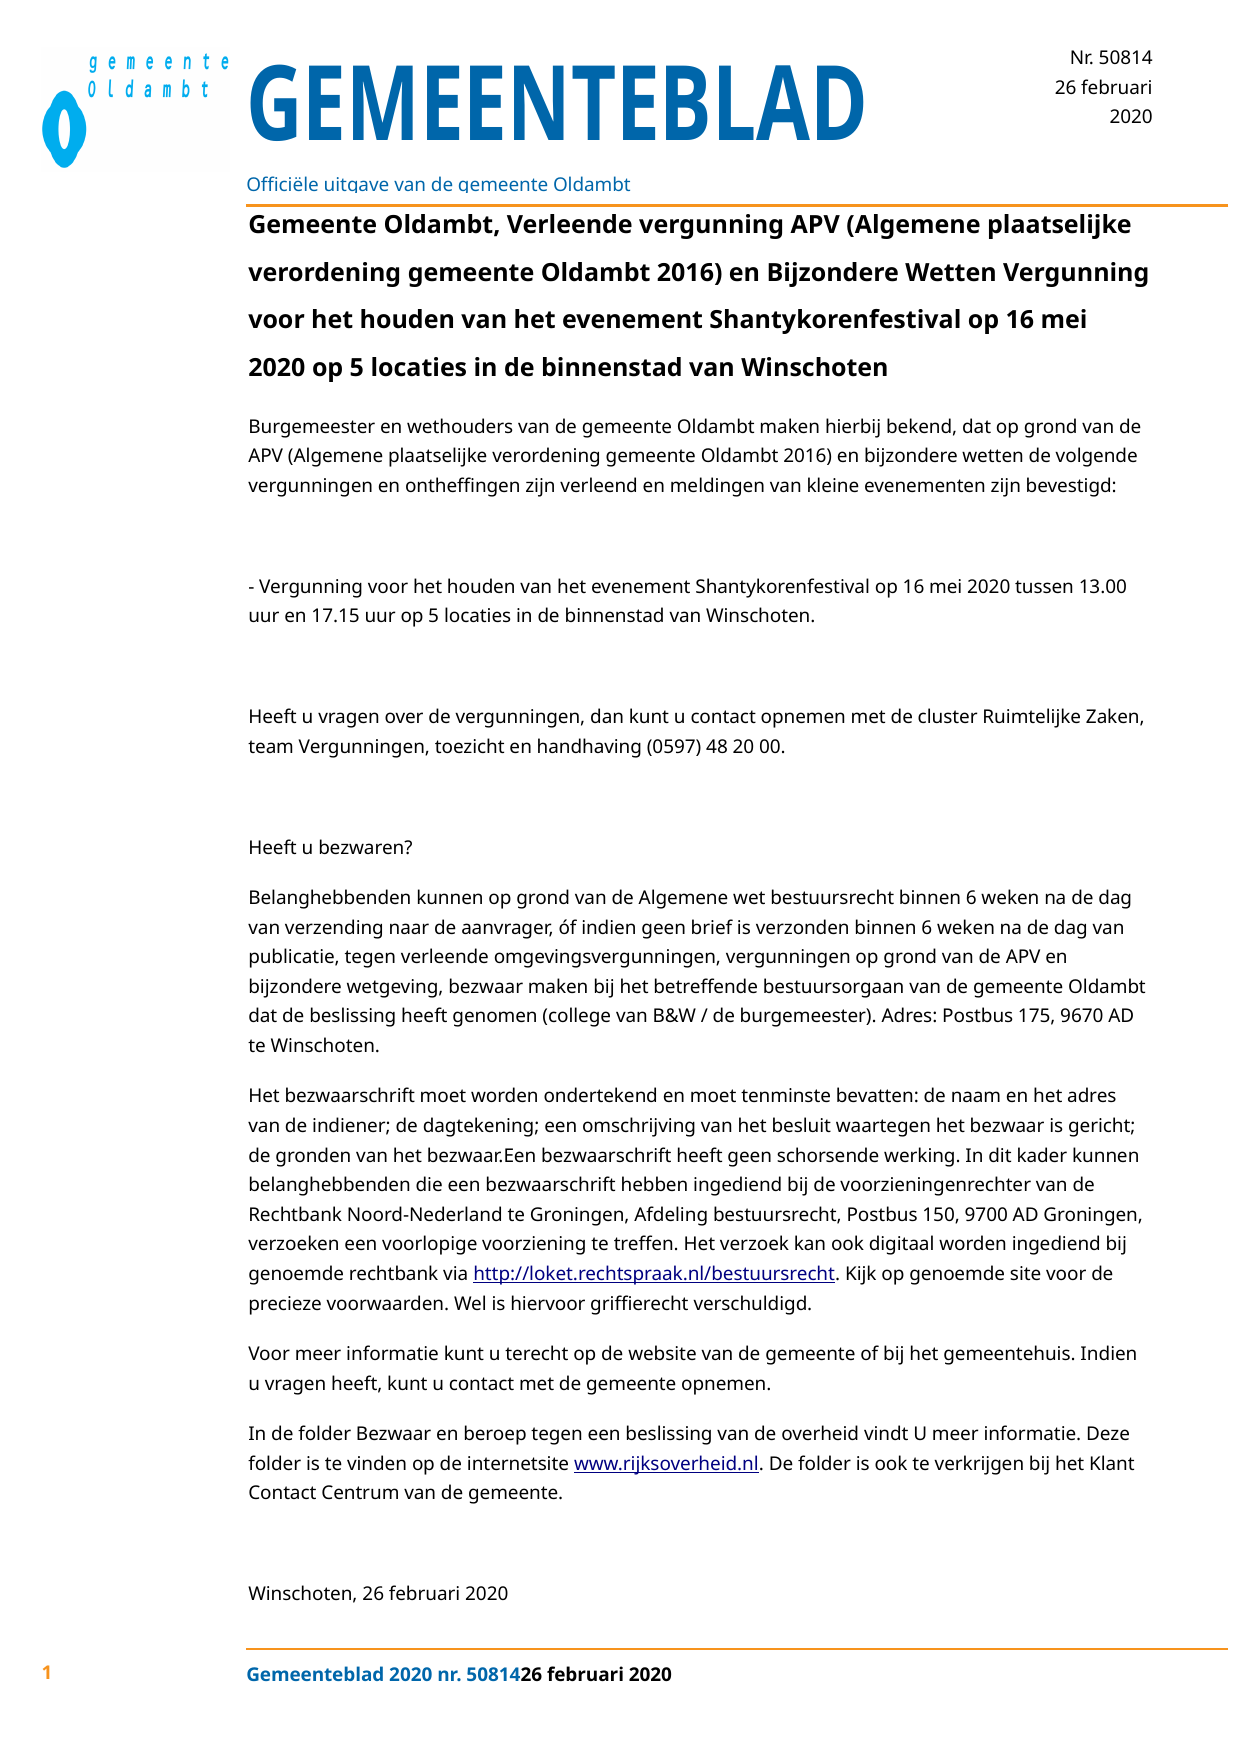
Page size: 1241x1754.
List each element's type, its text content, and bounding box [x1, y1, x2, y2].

picture [41, 47, 231, 172]
text Gemeente Oldambt, Verleende vergunning APV (Algemene plaatselijke verordening gemeente Oldambt 2016) en Bijzondere Wetten Vergunning voor het houden van het evenement Shantykorenfestival op 16 mei 2020 op 5 locaties in de binnenstad van Winschoten [248, 207, 1152, 384]
text Heeft u bezwaren? [248, 834, 1152, 860]
text Winschoten, 26 februari 2020 [248, 1580, 1152, 1606]
text Heeft u vragen over de vergunningen, dan kunt u contact opnemen met de cluster Ruimtelijke Zaken, team Vergunningen, toezicht en handhaving (0597) 48 20 00. [248, 703, 1152, 759]
text - Vergunning voor het houden van het evenement Shantykorenfestival op 16 mei 2020 tussen 13.00 uur en 17.15 uur op 5 locaties in de binnenstad van Winschoten. [248, 573, 1152, 628]
text In de folder Bezwaar en beroep tegen een beslissing van de overheid vindt U meer informatie. Deze folder is te vinden op de internetsite www.rijksoverheid.nl. De folder is ook te verkrijgen bij het Klant Contact Centrum van de gemeente. [248, 1420, 1152, 1505]
text Voor meer informatie kunt u terecht op de website van de gemeente of bij het gemeentehuis. Indien u vragen heeft, kunt u contact met de gemeente opnemen. [248, 1340, 1152, 1396]
text Belanghebbenden kunnen op grond van de Algemene wet bestuursrecht binnen 6 weken na de dag van verzending naar de aanvrager, óf indien geen brief is verzonden binnen 6 weken na de dag van publicatie, tegen verleende omgevingsvergunningen, vergunningen op grond van de APV en bijzondere wetgeving, bezwaar maken bij het betreffende bestuursorgaan van de gemeente Oldambt dat de beslissing heeft genomen (college van B&W / de burgemeester). Adres: Postbus 175, 9670 AD te Winschoten. [248, 884, 1152, 1058]
text Burgemeester en wethouders van de gemeente Oldambt maken hierbij bekend, dat op grond van de APV (Algemene plaatselijke verordening gemeente Oldambt 2016) en bijzondere wetten de volgende vergunningen en ontheffingen zijn verleend en meldingen van kleine evenementen zijn bevestigd: [248, 413, 1152, 498]
text Het bezwaarschrift moet worden ondertekend en moet tenminste bevatten: de naam en het adres van de indiener; de dagtekening; een omschrijving van het besluit waartegen het bezwaar is gericht; de gronden van het bezwaar.Een bezwaarschrift heeft geen schorsende werking. In dit kader kunnen belanghebbenden die een bezwaarschrift hebben ingediend bij de voorzieningenrechter van de Rechtbank Noord-Nederland te Groningen, Afdeling bestuursrecht, Postbus 150, 9700 AD Groningen, verzoeken een voorlopige voorziening te treffen. Het verzoek kan ook digitaal worden ingediend bij genoemde rechtbank via http://loket.rechtspraak.nl/bestuursrecht. Kijk op genoemde site voor de precieze voorwaarden. Wel is hiervoor griffierecht verschuldigd. [248, 1083, 1152, 1316]
